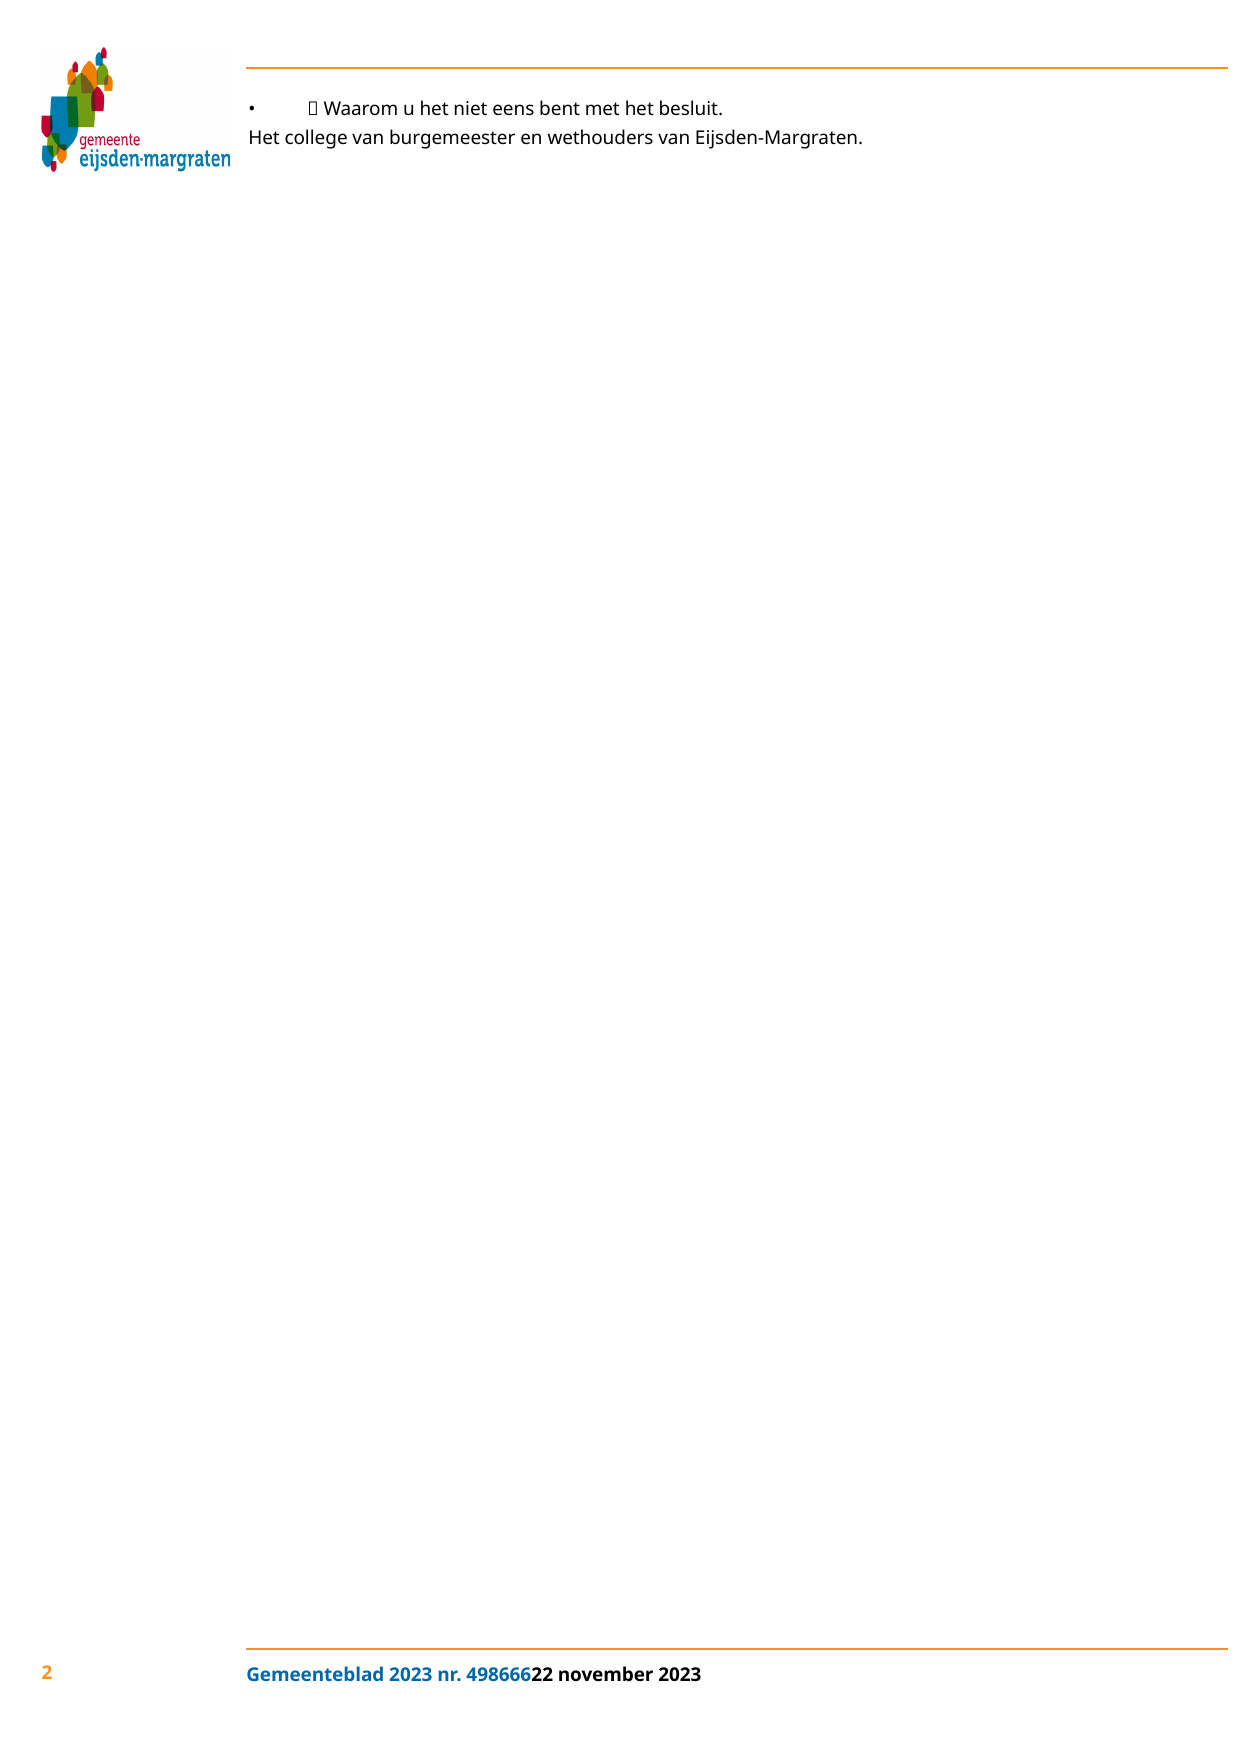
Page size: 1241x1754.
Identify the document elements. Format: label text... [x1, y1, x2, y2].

list  Waarom u het niet eens bent met het besluit. [248, 95, 1152, 121]
text Het college van burgemeester en wethouders van Eijsden-Margraten. [248, 124, 1152, 150]
picture [41, 47, 231, 172]
